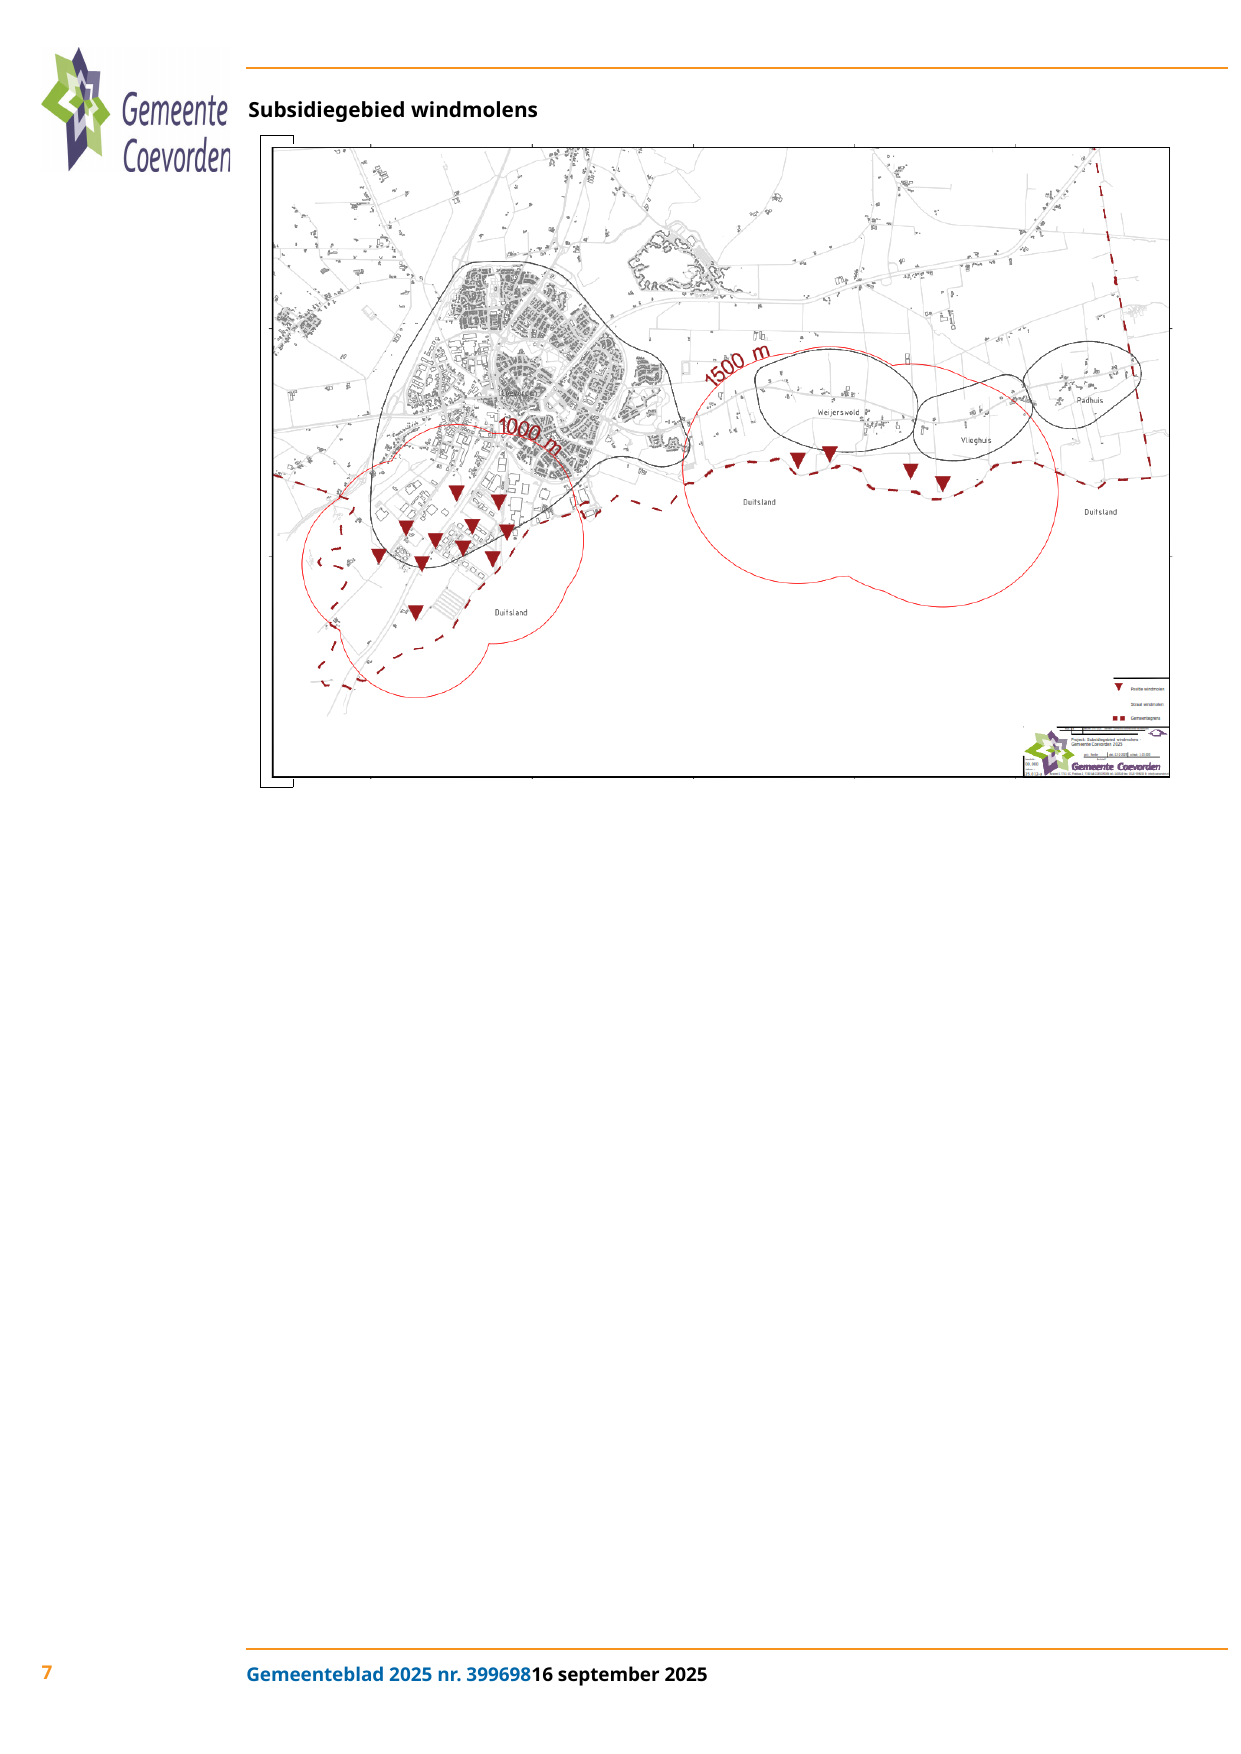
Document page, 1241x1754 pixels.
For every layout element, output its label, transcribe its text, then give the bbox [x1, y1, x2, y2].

text Subsidiegebied windmolens [248, 95, 1152, 123]
picture [41, 47, 231, 172]
picture [268, 144, 1173, 779]
